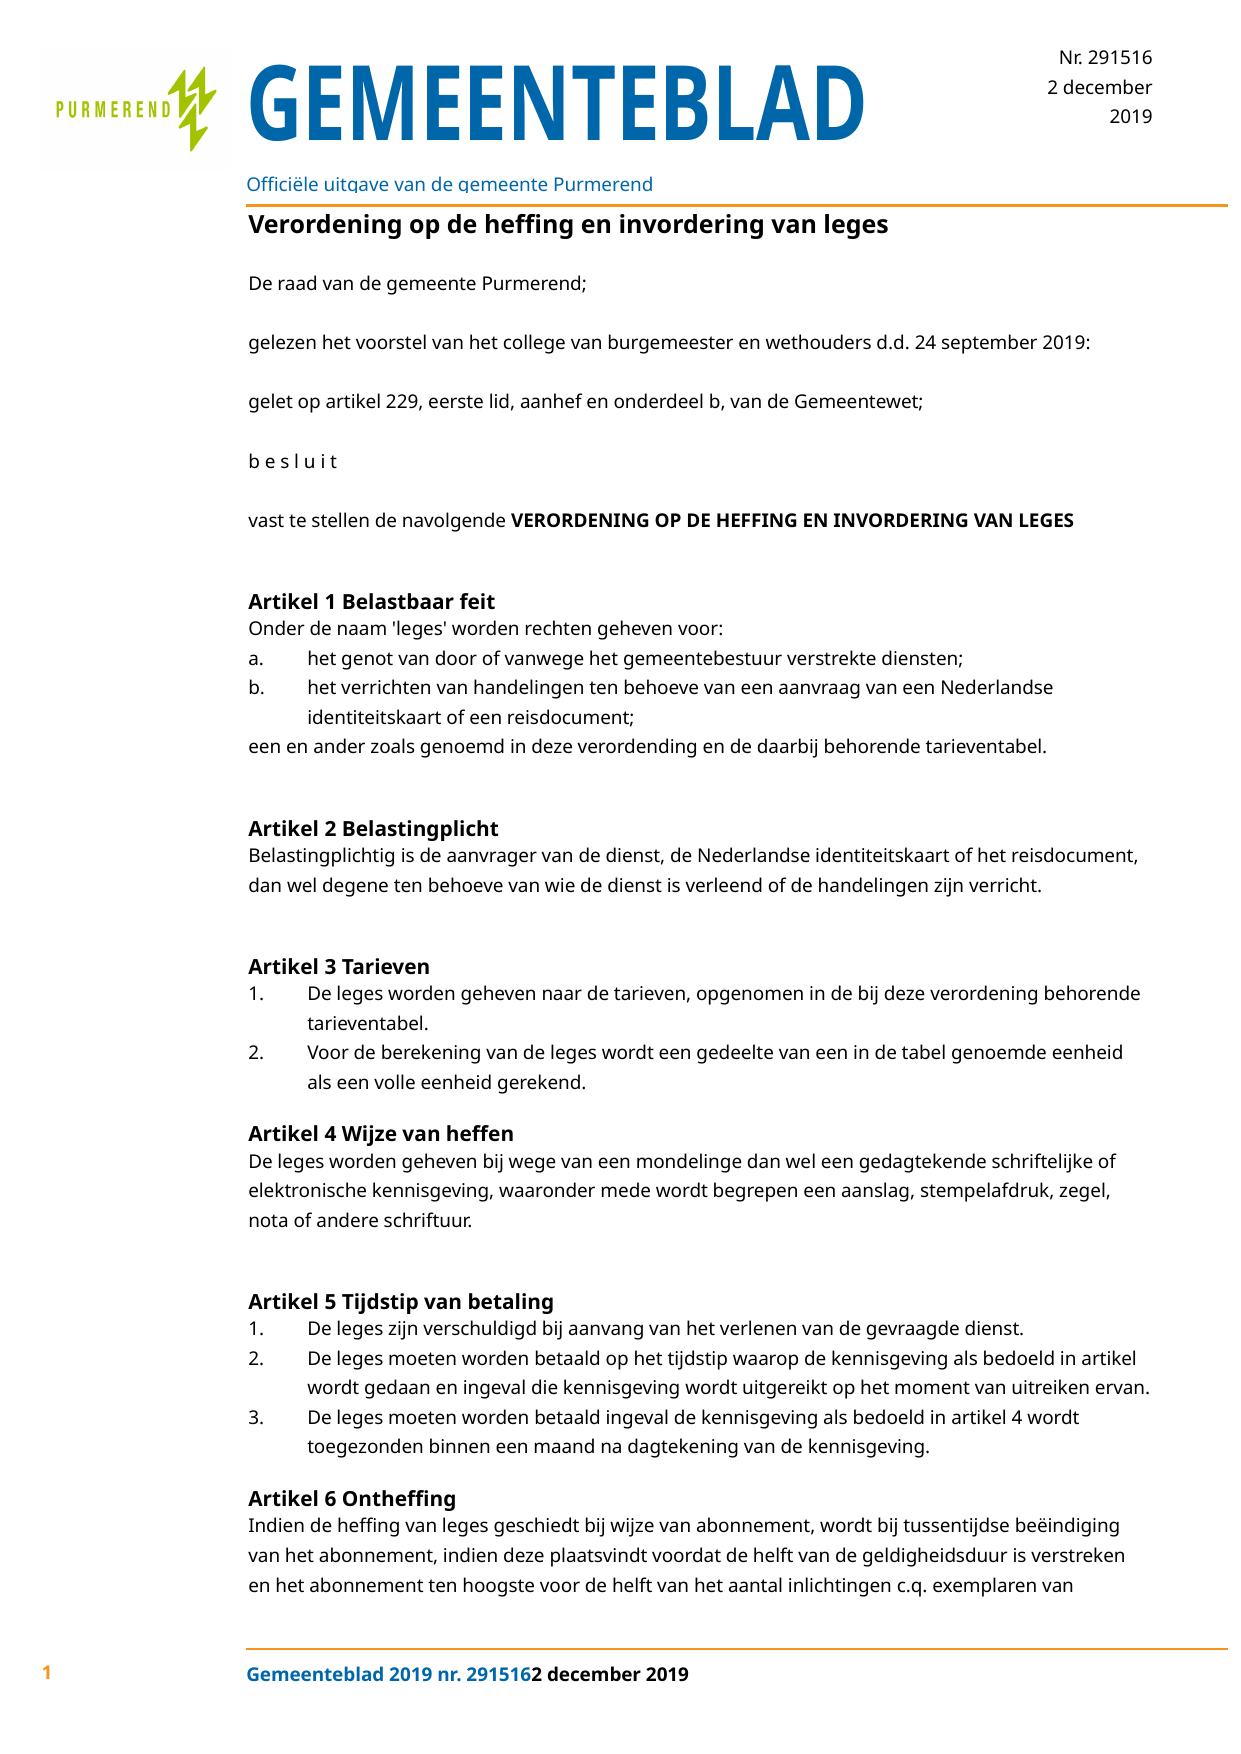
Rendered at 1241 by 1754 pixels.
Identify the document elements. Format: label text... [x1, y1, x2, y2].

text Artikel 1 Belastbaar feit [248, 587, 1152, 615]
text Artikel 2 Belastingplicht [248, 814, 1152, 842]
list De leges worden geheven naar de tarieven, opgenomen in de bij deze verordening behorende tarieventabel. [248, 980, 1152, 1036]
text gelet op artikel 229, eerste lid, aanhef en onderdeel b, van de Gemeentewet; [248, 389, 1152, 414]
text De raad van de gemeente Purmerend; [248, 270, 1152, 296]
text Verordening op de heffing en invordering van leges [248, 207, 1152, 241]
text Onder de naam 'leges' worden rechten geheven voor: [248, 615, 1152, 641]
text gelezen het voorstel van het college van burgemeester en wethouders d.d. 24 september 2019: [248, 329, 1152, 355]
picture [41, 47, 231, 172]
text b e s l u i t [248, 448, 1152, 473]
text Artikel 5 Tijdstip van betaling [248, 1287, 1152, 1315]
text Artikel 3 Tarieven [248, 952, 1152, 980]
text De leges worden geheven bij wege van een mondelinge dan wel een gedagtekende schriftelijke of elektronische kennisgeving, waaronder mede wordt begrepen een aanslag, stempelafdruk, zegel, nota of andere schriftuur. [248, 1148, 1152, 1233]
list het verrichten van handelingen ten behoeve van een aanvraag van een Nederlandse identiteitskaart of een reisdocument; [248, 674, 1152, 730]
list De leges zijn verschuldigd bij aanvang van het verlenen van de gevraagde dienst. [248, 1315, 1152, 1341]
list De leges moeten worden betaald op het tijdstip waarop de kennisgeving als bedoeld in artikel wordt gedaan en ingeval die kennisgeving wordt uitgereikt op het moment van uitreiken ervan. [248, 1345, 1152, 1400]
list De leges moeten worden betaald ingeval de kennisgeving als bedoeld in artikel 4 wordt toegezonden binnen een maand na dagtekening van de kennisgeving. [248, 1404, 1152, 1459]
text Belastingplichtig is de aanvrager van de dienst, de Nederlandse identiteitskaart of het reisdocument, dan wel degene ten behoeve van wie de dienst is verleend of de handelingen zijn verricht. [248, 842, 1152, 897]
list het genot van door of vanwege het gemeentebestuur verstrekte diensten; [248, 645, 1152, 671]
text een en ander zoals genoemd in deze verordending en de daarbij behorende tarieventabel. [248, 734, 1152, 759]
text vast te stellen de navolgende VERORDENING OP DE HEFFING EN INVORDERING VAN LEGES [248, 507, 1152, 533]
text Artikel 4 Wijze van heffen [248, 1119, 1152, 1148]
text Artikel 6 Ontheffing [248, 1484, 1152, 1513]
list Voor de berekening van de leges wordt een gedeelte van een in de tabel genoemde eenheid als een volle eenheid gerekend. [248, 1039, 1152, 1095]
text Indien de heffing van leges geschiedt bij wijze van abonnement, wordt bij tussentijdse beëindiging van het abonnement, indien deze plaatsvindt voordat de helft van de geldigheidsduur is verstreken en het abonnement ten hoogste voor de helft van het aantal inlichtingen c.q. exemplaren van [248, 1513, 1152, 1597]
